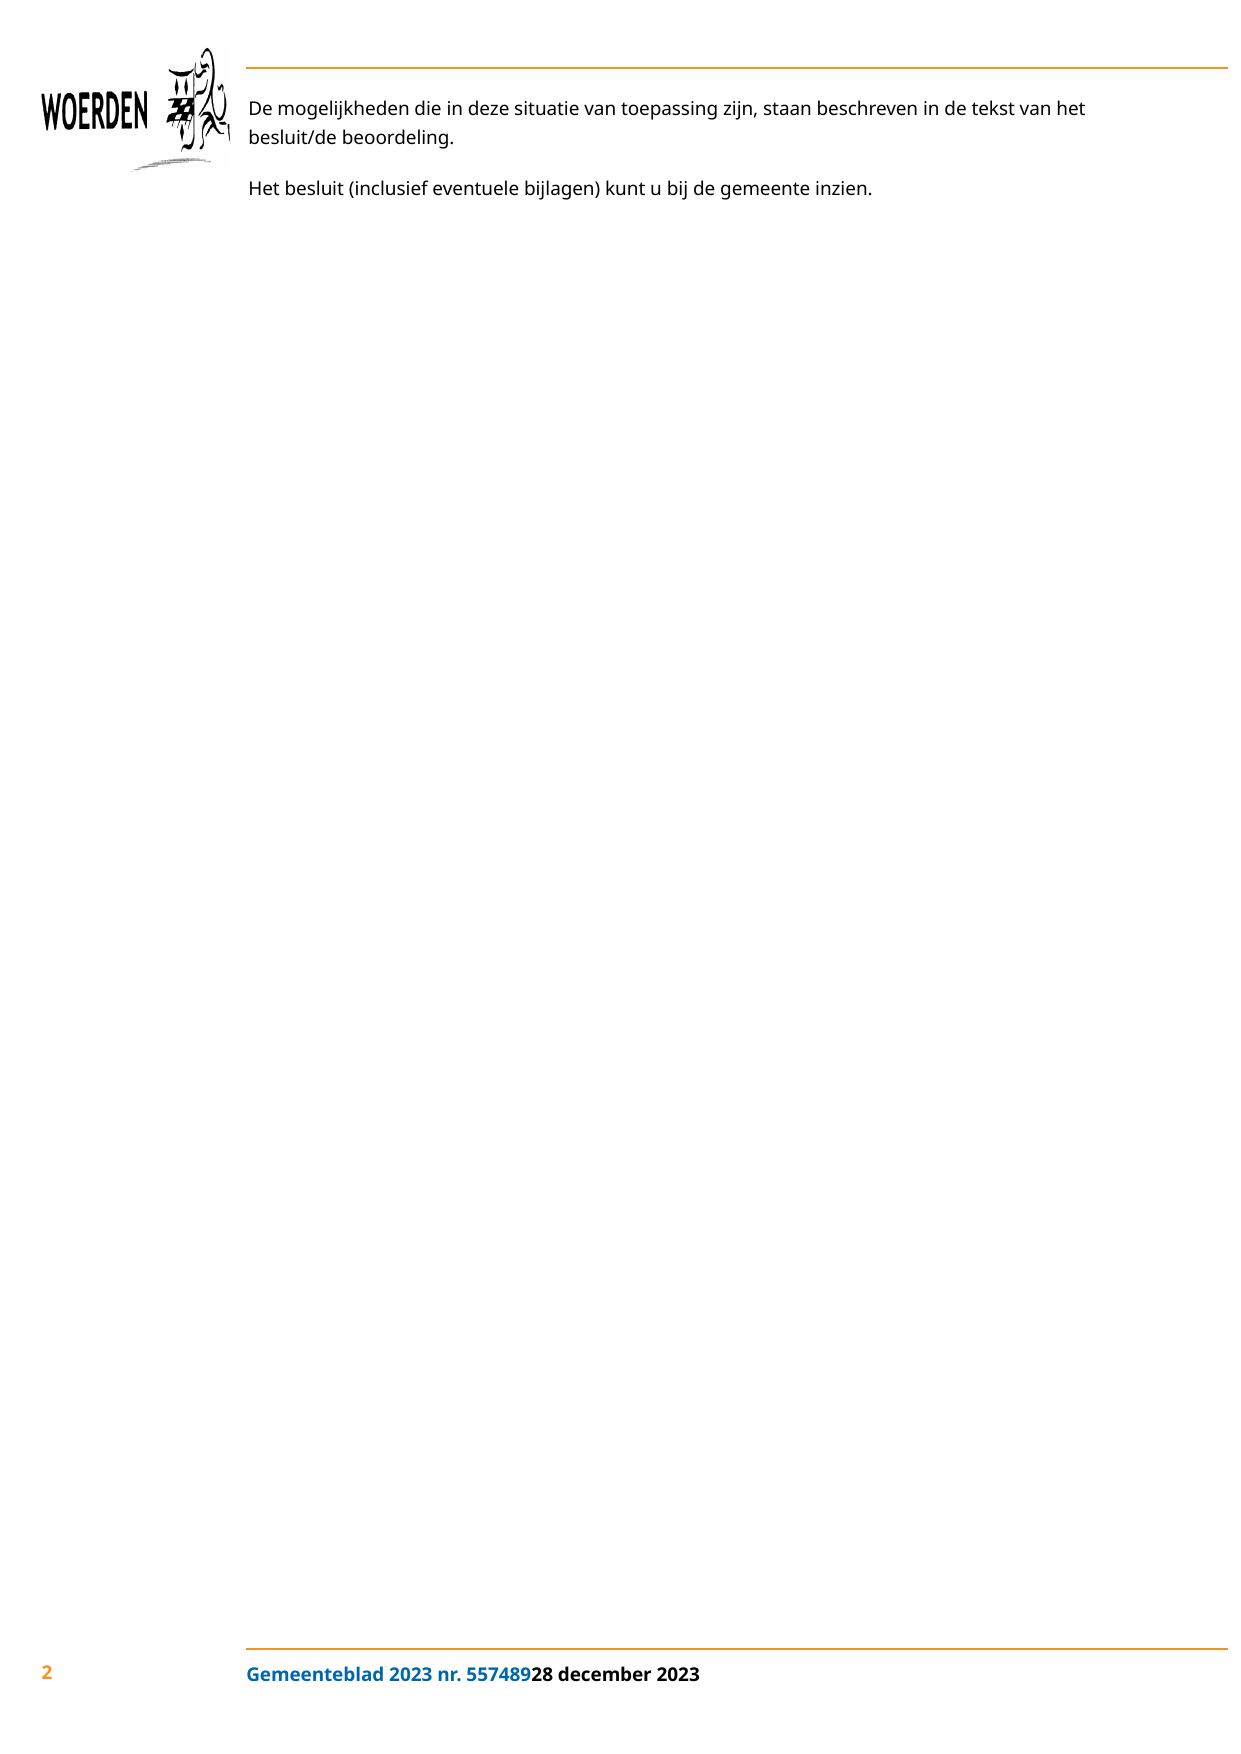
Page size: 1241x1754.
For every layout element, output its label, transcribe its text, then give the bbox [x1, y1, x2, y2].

text De mogelijkheden die in deze situatie van toepassing zijn, staan beschreven in de tekst van het besluit/de beoordeling. [248, 95, 1152, 150]
picture [41, 47, 231, 172]
text Het besluit (inclusief eventuele bijlagen) kunt u bij de gemeente inzien. [248, 175, 1152, 201]
